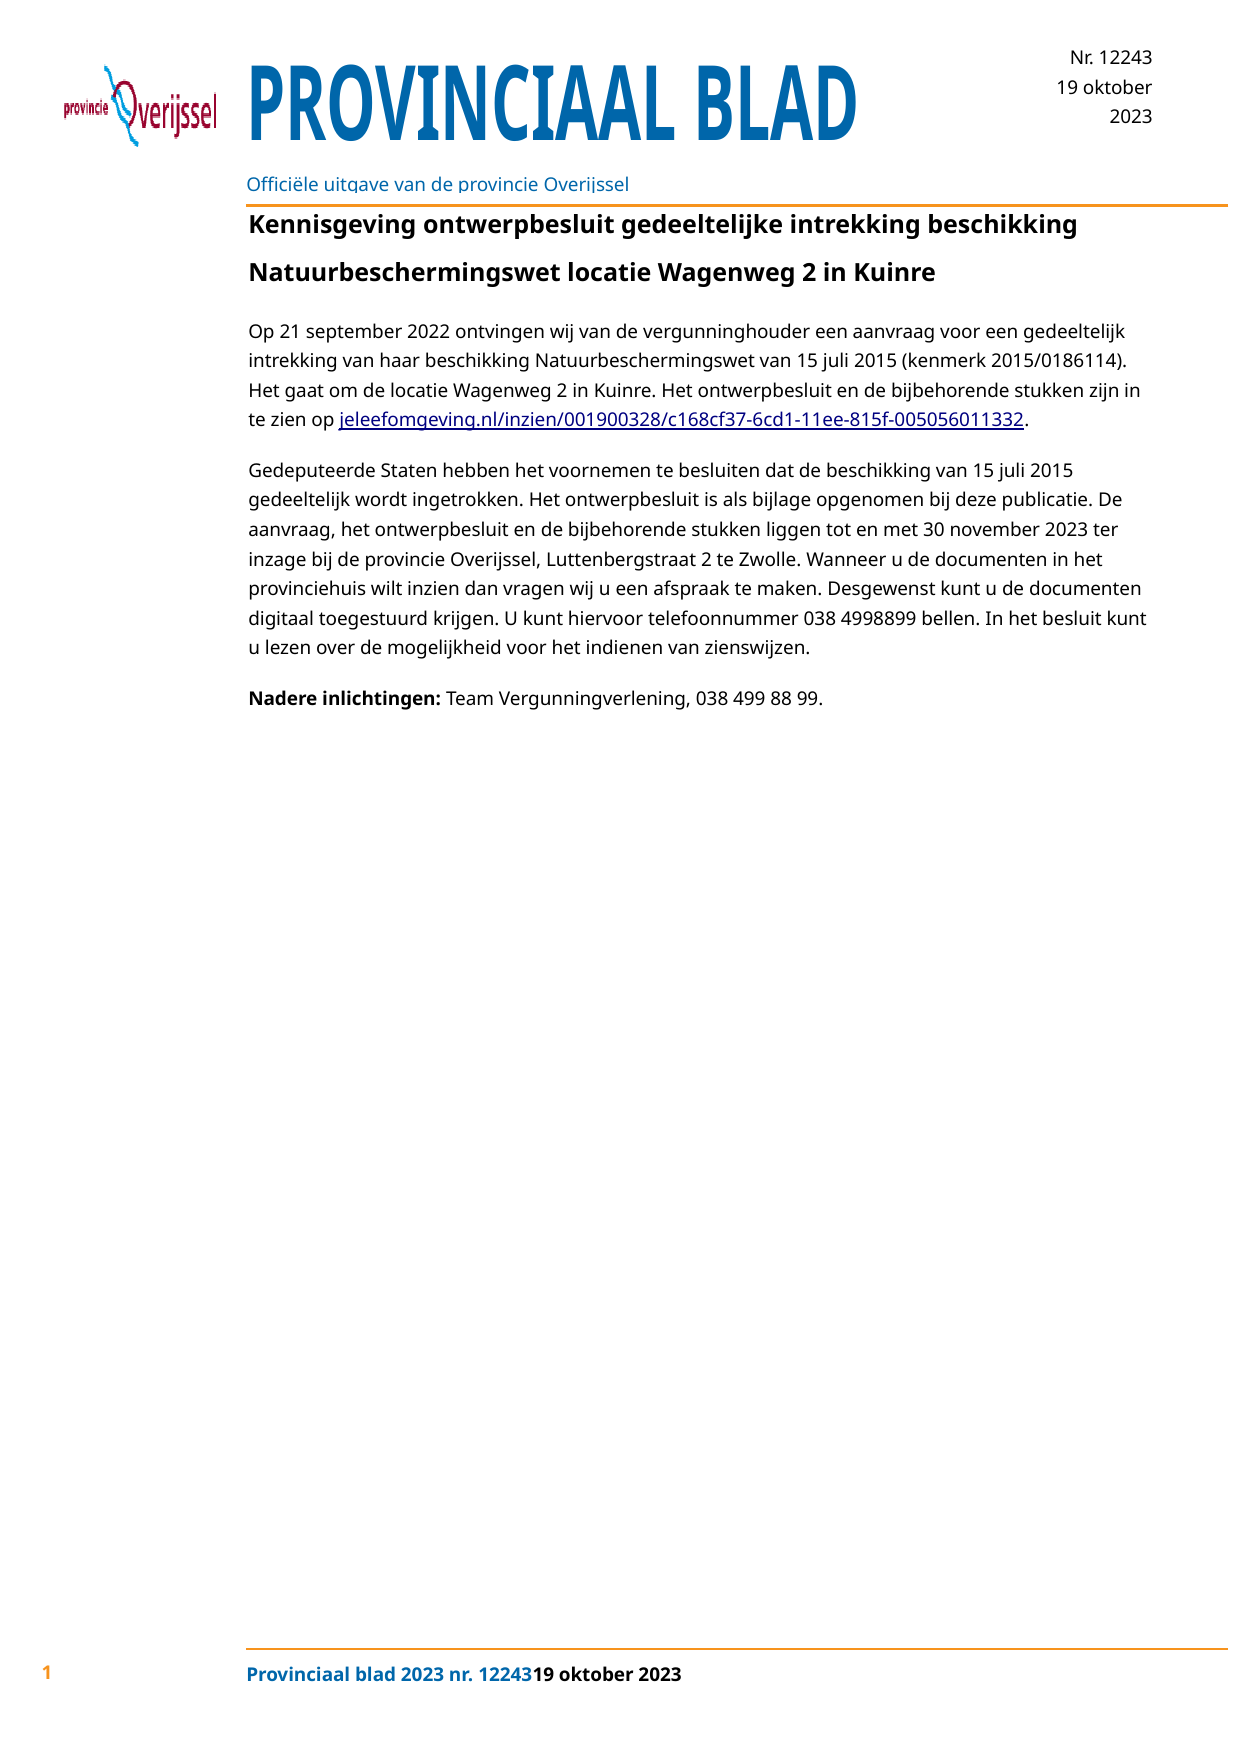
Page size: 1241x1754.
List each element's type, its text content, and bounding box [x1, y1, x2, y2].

text Kennisgeving ontwerpbesluit gedeeltelijke intrekking beschikking Natuurbeschermingswet locatie Wagenweg 2 in Kuinre [248, 207, 1152, 288]
text Nadere inlichtingen: Team Vergunningverlening, 038 499 88 99. [248, 685, 1152, 711]
picture [41, 47, 231, 172]
text Gedeputeerde Staten hebben het voornemen te besluiten dat de beschikking van 15 juli 2015 gedeeltelijk wordt ingetrokken. Het ontwerpbesluit is als bijlage opgenomen bij deze publicatie. De aanvraag, het ontwerpbesluit en de bijbehorende stukken liggen tot en met 30 november 2023 ter inzage bij de provincie Overijssel, Luttenbergstraat 2 te Zwolle. Wanneer u de documenten in het provinciehuis wilt inzien dan vragen wij u een afspraak te maken. Desgewenst kunt u de documenten digitaal toegestuurd krijgen. U kunt hiervoor telefoonnummer 038 4998899 bellen. In het besluit kunt u lezen over de mogelijkheid voor het indienen van zienswijzen. [248, 457, 1152, 660]
text Op 21 september 2022 ontvingen wij van de vergunninghouder een aanvraag voor een gedeeltelijk intrekking van haar beschikking Natuurbeschermingswet van 15 juli 2015 (kenmerk 2015/0186114). Het gaat om de locatie Wagenweg 2 in Kuinre. Het ontwerpbesluit en de bijbehorende stukken zijn in te zien op jeleefomgeving.nl/inzien/001900328/c168cf37-6cd1-11ee-815f-005056011332. [248, 318, 1152, 432]
